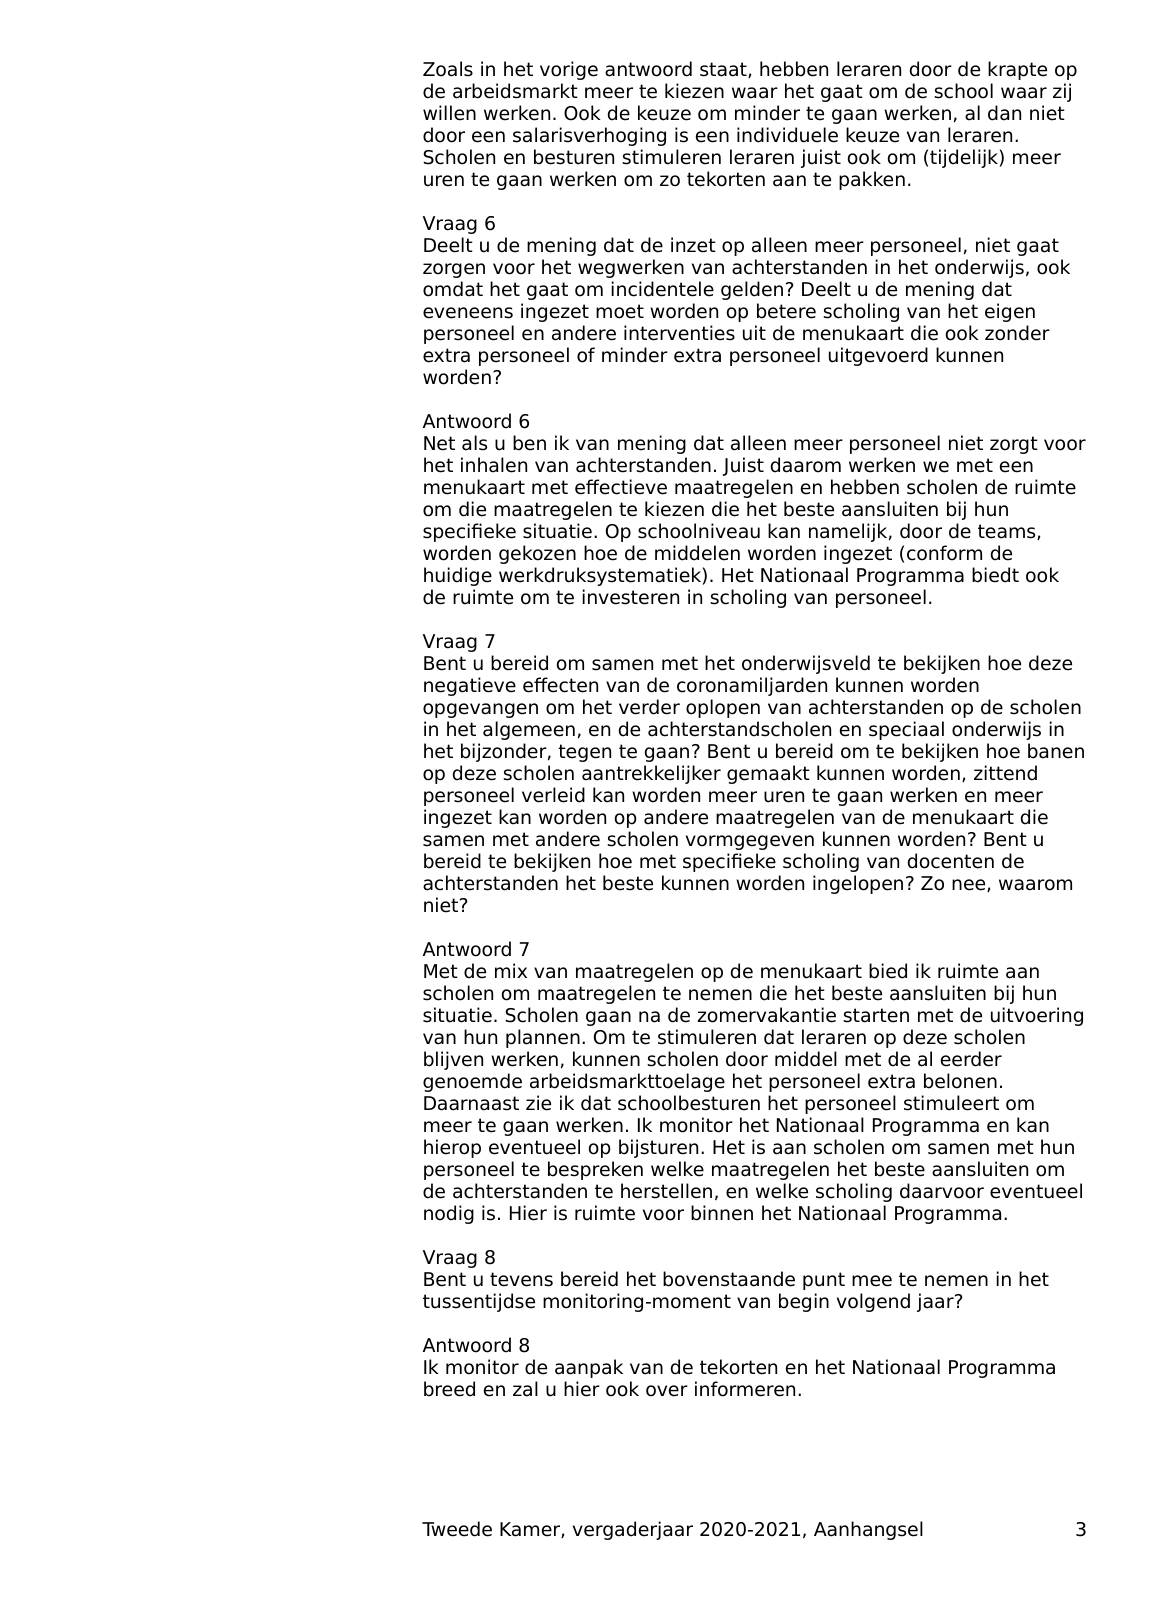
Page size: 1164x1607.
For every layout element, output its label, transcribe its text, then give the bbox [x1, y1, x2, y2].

text Bent u tevens bereid het bovenstaande punt mee te nemen in het tussentijdse monitoring-moment van begin volgend jaar? [422, 1269, 1087, 1313]
text Antwoord 6 [422, 411, 1087, 433]
text Net als u ben ik van mening dat alleen meer personeel niet zorgt voor het inhalen van achterstanden. Juist daarom werken we met een menukaart met effectieve maatregelen en hebben scholen de ruimte om die maatregelen te kiezen die het beste aansluiten bij hun specifieke situatie. Op schoolniveau kan namelijk, door de teams, worden gekozen hoe de middelen worden ingezet (conform de huidige werkdruksystematiek). Het Nationaal Programma biedt ook de ruimte om te investeren in scholing van personeel. [422, 433, 1087, 609]
text Antwoord 7 [422, 939, 1087, 961]
text Met de mix van maatregelen op de menukaart bied ik ruimte aan scholen om maatregelen te nemen die het beste aansluiten bij hun situatie. Scholen gaan na de zomervakantie starten met de uitvoering van hun plannen. Om te stimuleren dat leraren op deze scholen blijven werken, kunnen scholen door middel met de al eerder genoemde arbeidsmarkttoelage het personeel extra belonen. Daarnaast zie ik dat schoolbesturen het personeel stimuleert om meer te gaan werken. Ik monitor het Nationaal Programma en kan hierop eventueel op bijsturen. Het is aan scholen om samen met hun personeel te bespreken welke maatregelen het beste aansluiten om de achterstanden te herstellen, en welke scholing daarvoor eventueel nodig is. Hier is ruimte voor binnen het Nationaal Programma. [422, 961, 1087, 1225]
text Ik monitor de aanpak van de tekorten en het Nationaal Programma breed en zal u hier ook over informeren. [422, 1357, 1087, 1401]
text Vraag 7 [422, 631, 1087, 653]
text Antwoord 8 [422, 1335, 1087, 1357]
text Vraag 8 [422, 1247, 1087, 1269]
text Vraag 6 [422, 213, 1087, 235]
text Deelt u de mening dat de inzet op alleen meer personeel, niet gaat zorgen voor het wegwerken van achterstanden in het onderwijs, ook omdat het gaat om incidentele gelden? Deelt u de mening dat eveneens ingezet moet worden op betere scholing van het eigen personeel en andere interventies uit de menukaart die ook zonder extra personeel of minder extra personeel uitgevoerd kunnen worden? [422, 235, 1087, 389]
text Zoals in het vorige antwoord staat, hebben leraren door de krapte op de arbeidsmarkt meer te kiezen waar het gaat om de school waar zij willen werken. Ook de keuze om minder te gaan werken, al dan niet door een salarisverhoging is een individuele keuze van leraren. Scholen en besturen stimuleren leraren juist ook om (tijdelijk) meer uren te gaan werken om zo tekorten aan te pakken. [422, 59, 1087, 191]
text Bent u bereid om samen met het onderwijsveld te bekijken hoe deze negatieve effecten van de coronamiljarden kunnen worden opgevangen om het verder oplopen van achterstanden op de scholen in het algemeen, en de achterstandscholen en speciaal onderwijs in het bijzonder, tegen te gaan? Bent u bereid om te bekijken hoe banen op deze scholen aantrekkelijker gemaakt kunnen worden, zittend personeel verleid kan worden meer uren te gaan werken en meer ingezet kan worden op andere maatregelen van de menukaart die samen met andere scholen vormgegeven kunnen worden? Bent u bereid te bekijken hoe met specifieke scholing van docenten de achterstanden het beste kunnen worden ingelopen? Zo nee, waarom niet? [422, 653, 1087, 917]
